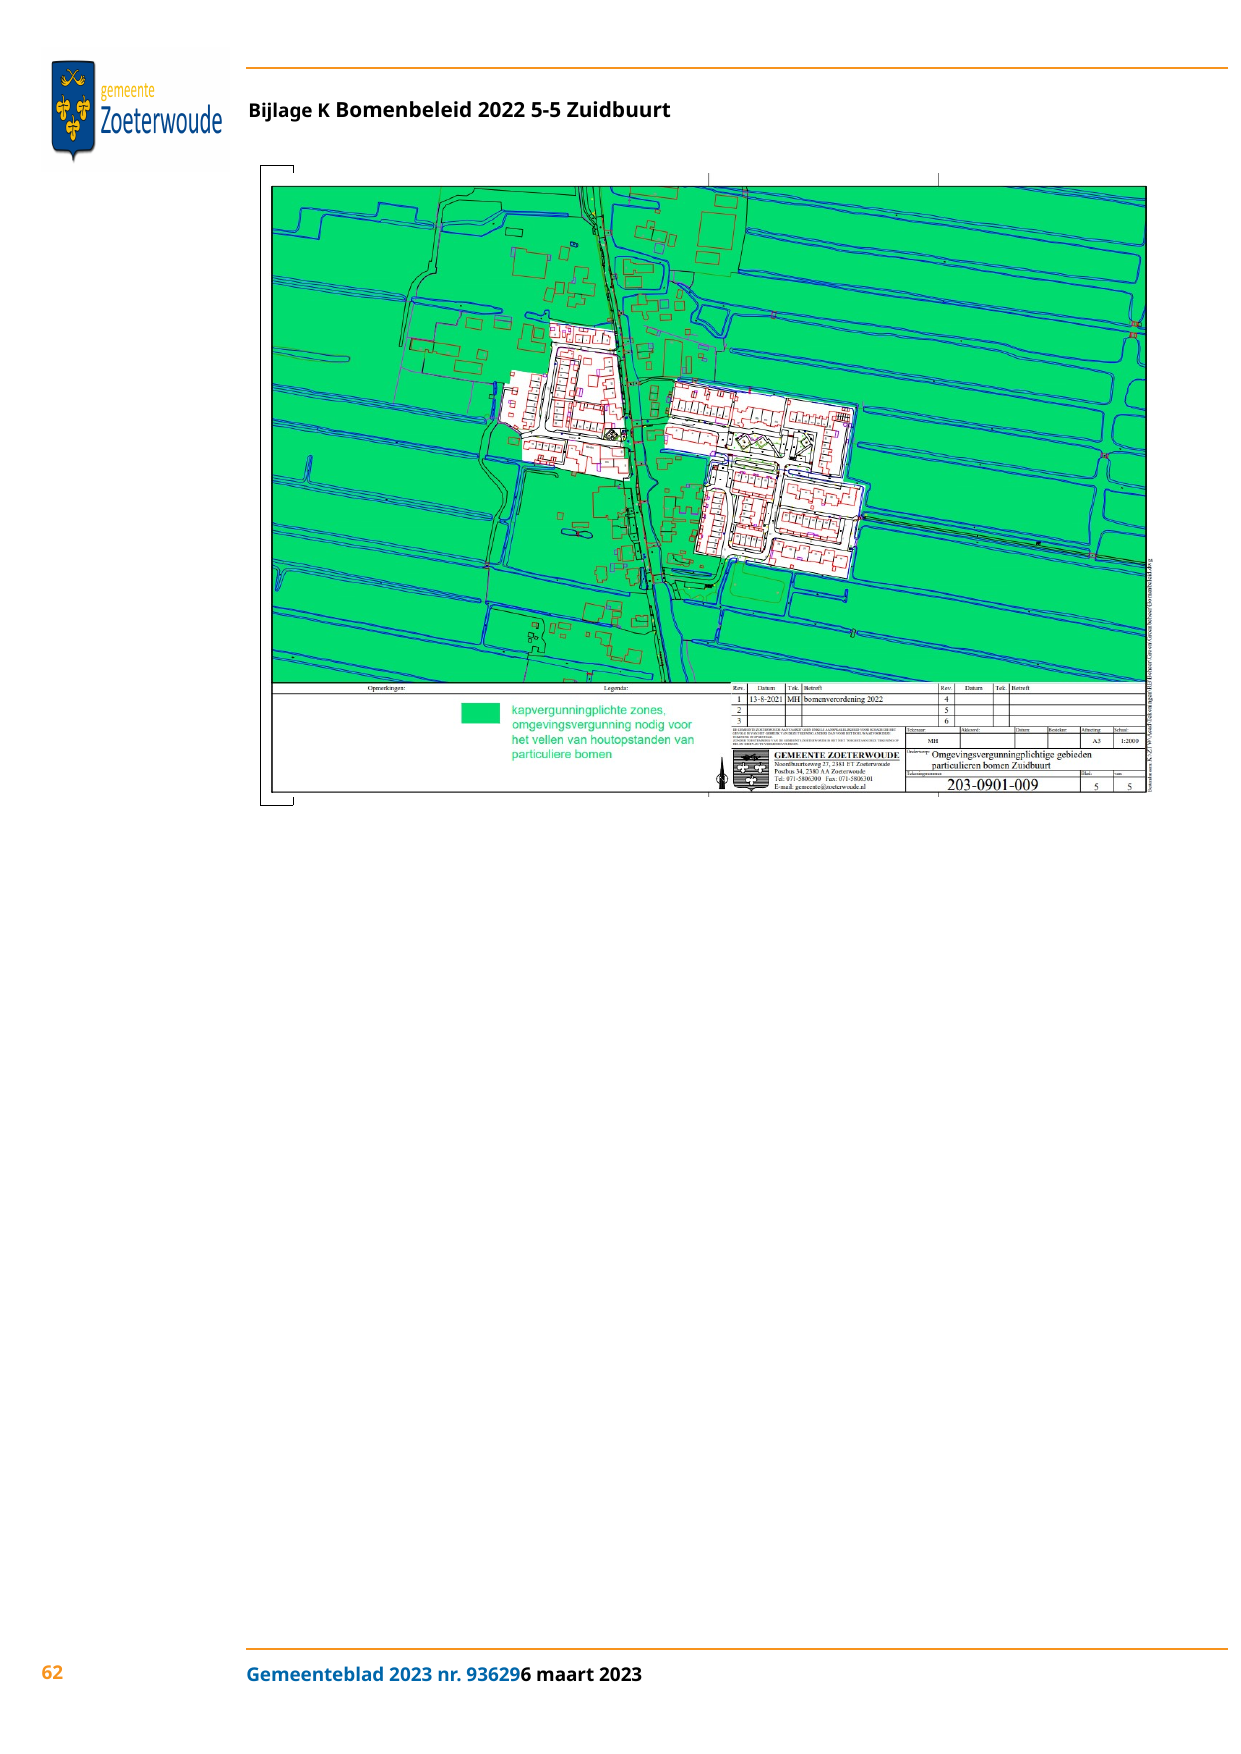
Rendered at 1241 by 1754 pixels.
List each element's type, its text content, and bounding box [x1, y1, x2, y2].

picture [41, 47, 231, 172]
picture [268, 173, 1155, 797]
text Bijlage K Bomenbeleid 2022 5-5 Zuidbuurt [248, 95, 1152, 123]
